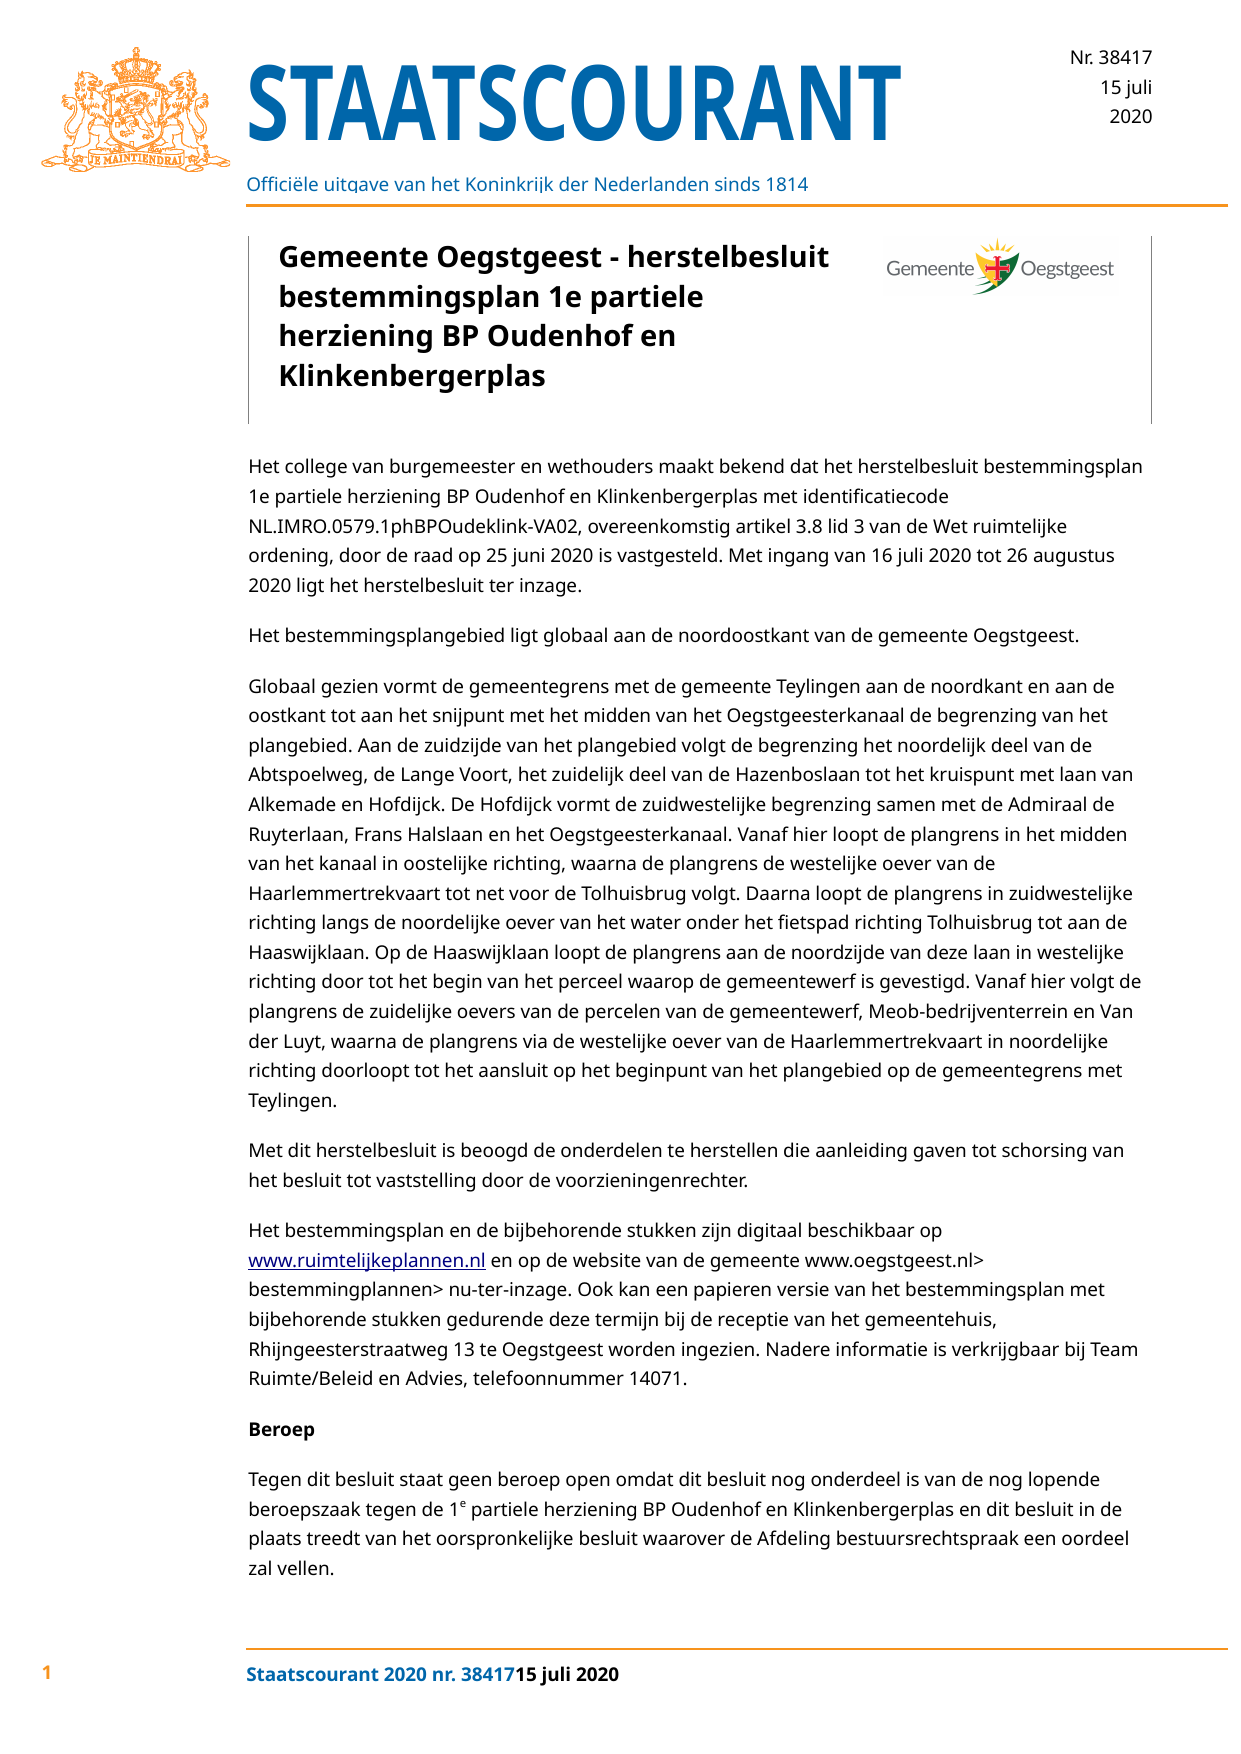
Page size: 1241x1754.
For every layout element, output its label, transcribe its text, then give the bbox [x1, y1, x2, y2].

table_header Gemeente Oegstgeest - herstelbesluit bestemmingsplan 1e partiele herziening BP Oudenhof en Klinkenbergerplas [249, 236, 850, 424]
table_header [850, 236, 1151, 424]
text Beroep [248, 1416, 1152, 1441]
text Het bestemmingsplan en de bijbehorende stukken zijn digitaal beschikbaar op www.ruimtelijkeplannen.nl en op de website van de gemeente www.oegstgeest.nl> bestemmingplannen> nu-ter-inzage. Ook kan een papieren versie van het bestemmingsplan met bijbehorende stukken gedurende deze termijn bij de receptie van het gemeentehuis, Rhijngeesterstraatweg 13 te Oegstgeest worden ingezien. Nadere informatie is verkrijgbaar bij Team Ruimte/Beleid en Advies, telefoonnummer 14071. [248, 1217, 1152, 1391]
text Het bestemmingsplangebied ligt globaal aan de noordoostkant van de gemeente Oegstgeest. [248, 622, 1152, 648]
picture [882, 236, 1119, 296]
text Globaal gezien vormt de gemeentegrens met de gemeente Teylingen aan de noordkant en aan de oostkant tot aan het snijpunt met het midden van het Oegstgeesterkanaal de begrenzing van het plangebied. Aan de zuidzijde van het plangebied volgt de begrenzing het noordelijk deel van de Abtspoelweg, de Lange Voort, het zuidelijk deel van de Hazenboslaan tot het kruispunt met laan van Alkemade en Hofdijck. De Hofdijck vormt de zuidwestelijke begrenzing samen met de Admiraal de Ruyterlaan, Frans Halslaan en het Oegstgeesterkanaal. Vanaf hier loopt de plangrens in het midden van het kanaal in oostelijke richting, waarna de plangrens de westelijke oever van de Haarlemmertrekvaart tot net voor de Tolhuisbrug volgt. Daarna loopt de plangrens in zuidwestelijke richting langs de noordelijke oever van het water onder het fietspad richting Tolhuisbrug tot aan de Haaswijklaan. Op de Haaswijklaan loopt de plangrens aan de noordzijde van deze laan in westelijke richting door tot het begin van het perceel waarop de gemeentewerf is gevestigd. Vanaf hier volgt de plangrens de zuidelijke oevers van de percelen van de gemeentewerf, Meob-bedrijventerrein en Van der Luyt, waarna de plangrens via de westelijke oever van de Haarlemmertrekvaart in noordelijke richting doorloopt tot het aansluit op het beginpunt van het plangebied op de gemeentegrens met Teylingen. [248, 673, 1152, 1113]
picture [41, 47, 231, 172]
text Tegen dit besluit staat geen beroep open omdat dit besluit nog onderdeel is van de nog lopende beroepszaak tegen de 1e partiele herziening BP Oudenhof en Klinkenbergerplas en dit besluit in de plaats treedt van het oorspronkelijke besluit waarover de Afdeling bestuursrechtspraak een oordeel zal vellen. [248, 1466, 1152, 1581]
text Het college van burgemeester en wethouders maakt bekend dat het herstelbesluit bestemmingsplan 1e partiele herziening BP Oudenhof en Klinkenbergerplas met identificatiecode NL.IMRO.0579.1phBPOudeklink-VA02, overeenkomstig artikel 3.8 lid 3 van de Wet ruimtelijke ordening, door de raad op 25 juni 2020 is vastgesteld. Met ingang van 16 juli 2020 tot 26 augustus 2020 ligt het herstelbesluit ter inzage. [248, 454, 1152, 598]
text Met dit herstelbesluit is beoogd de onderdelen te herstellen die aanleiding gaven tot schorsing van het besluit tot vaststelling door de voorzieningenrechter. [248, 1137, 1152, 1193]
